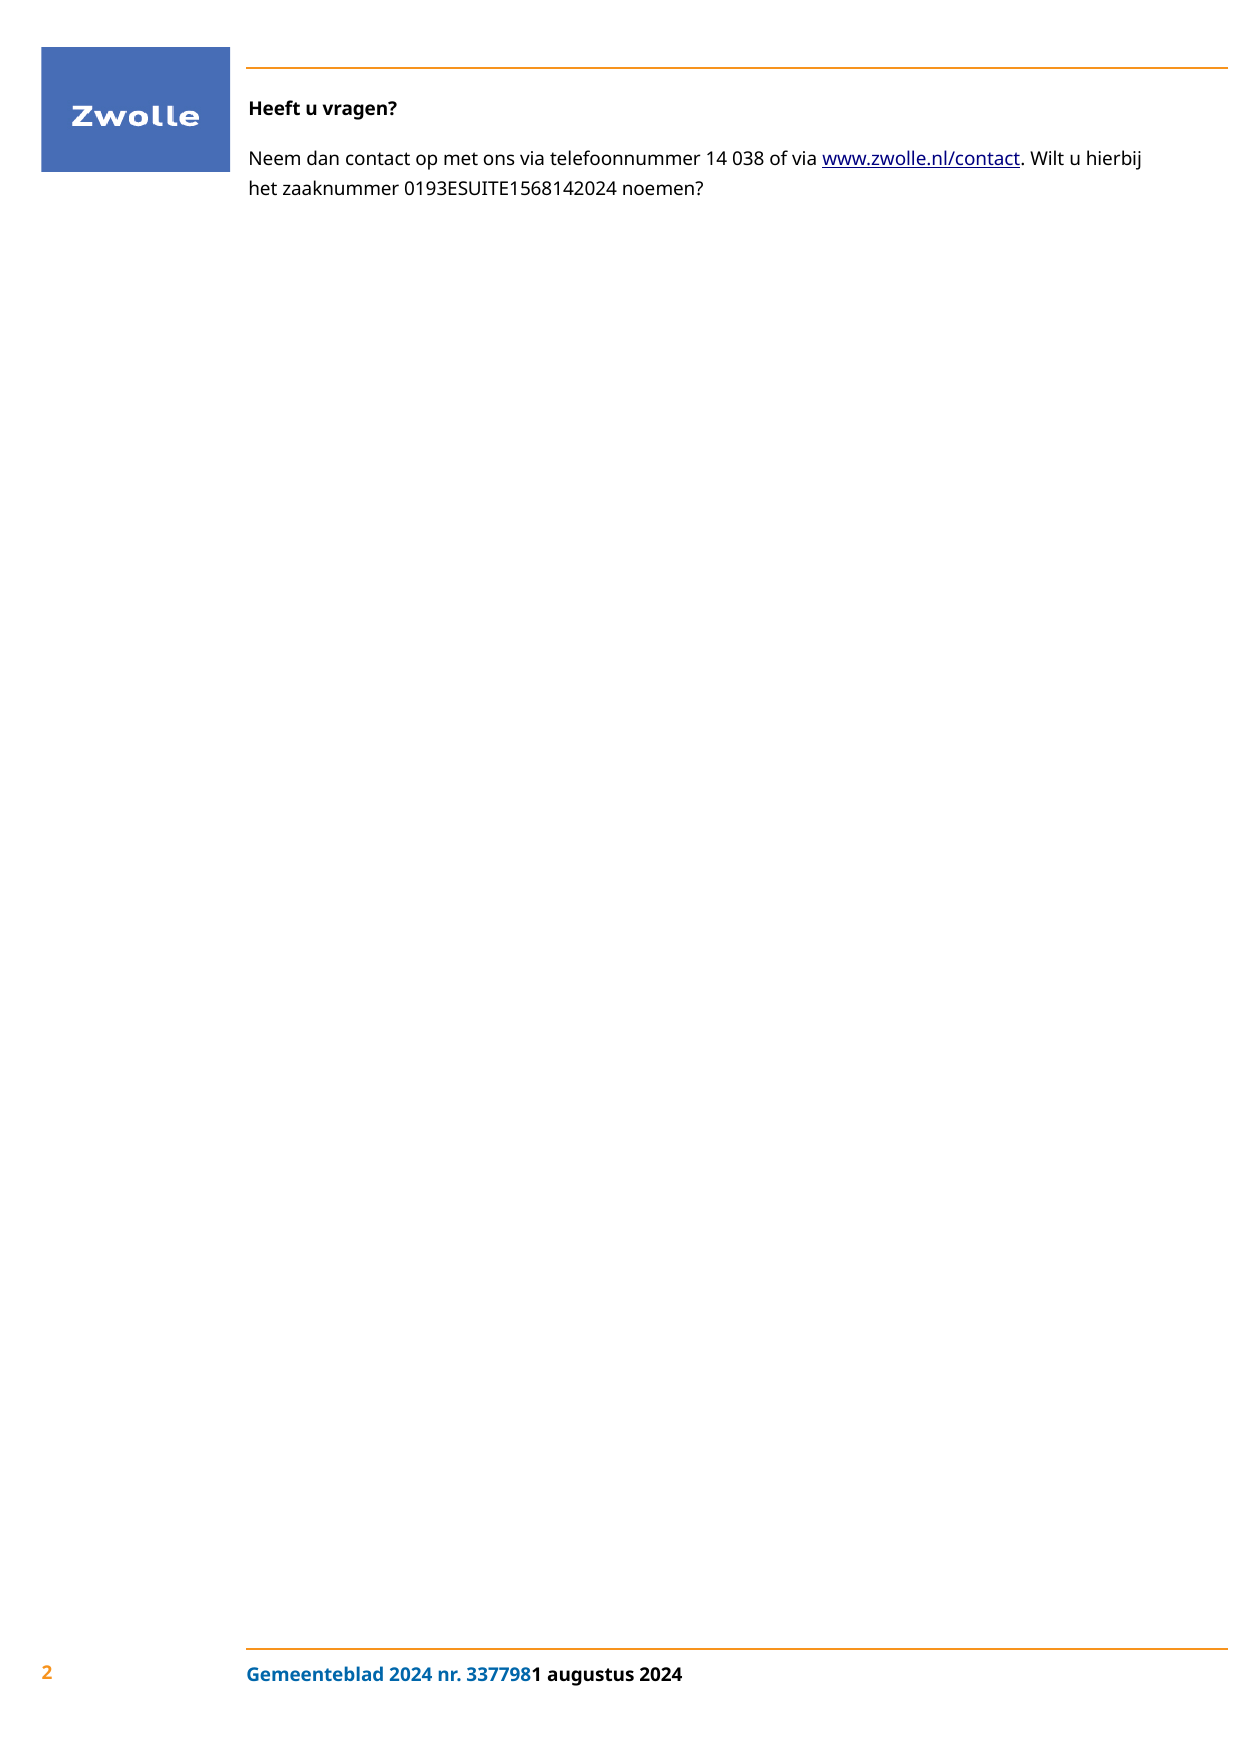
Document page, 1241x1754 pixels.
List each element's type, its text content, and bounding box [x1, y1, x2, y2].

text Heeft u vragen? [248, 95, 1152, 121]
text Neem dan contact op met ons via telefoonnummer 14 038 of via www.zwolle.nl/contact. Wilt u hierbij het zaaknummer 0193ESUITE1568142024 noemen? [248, 145, 1152, 201]
picture [41, 47, 231, 172]
